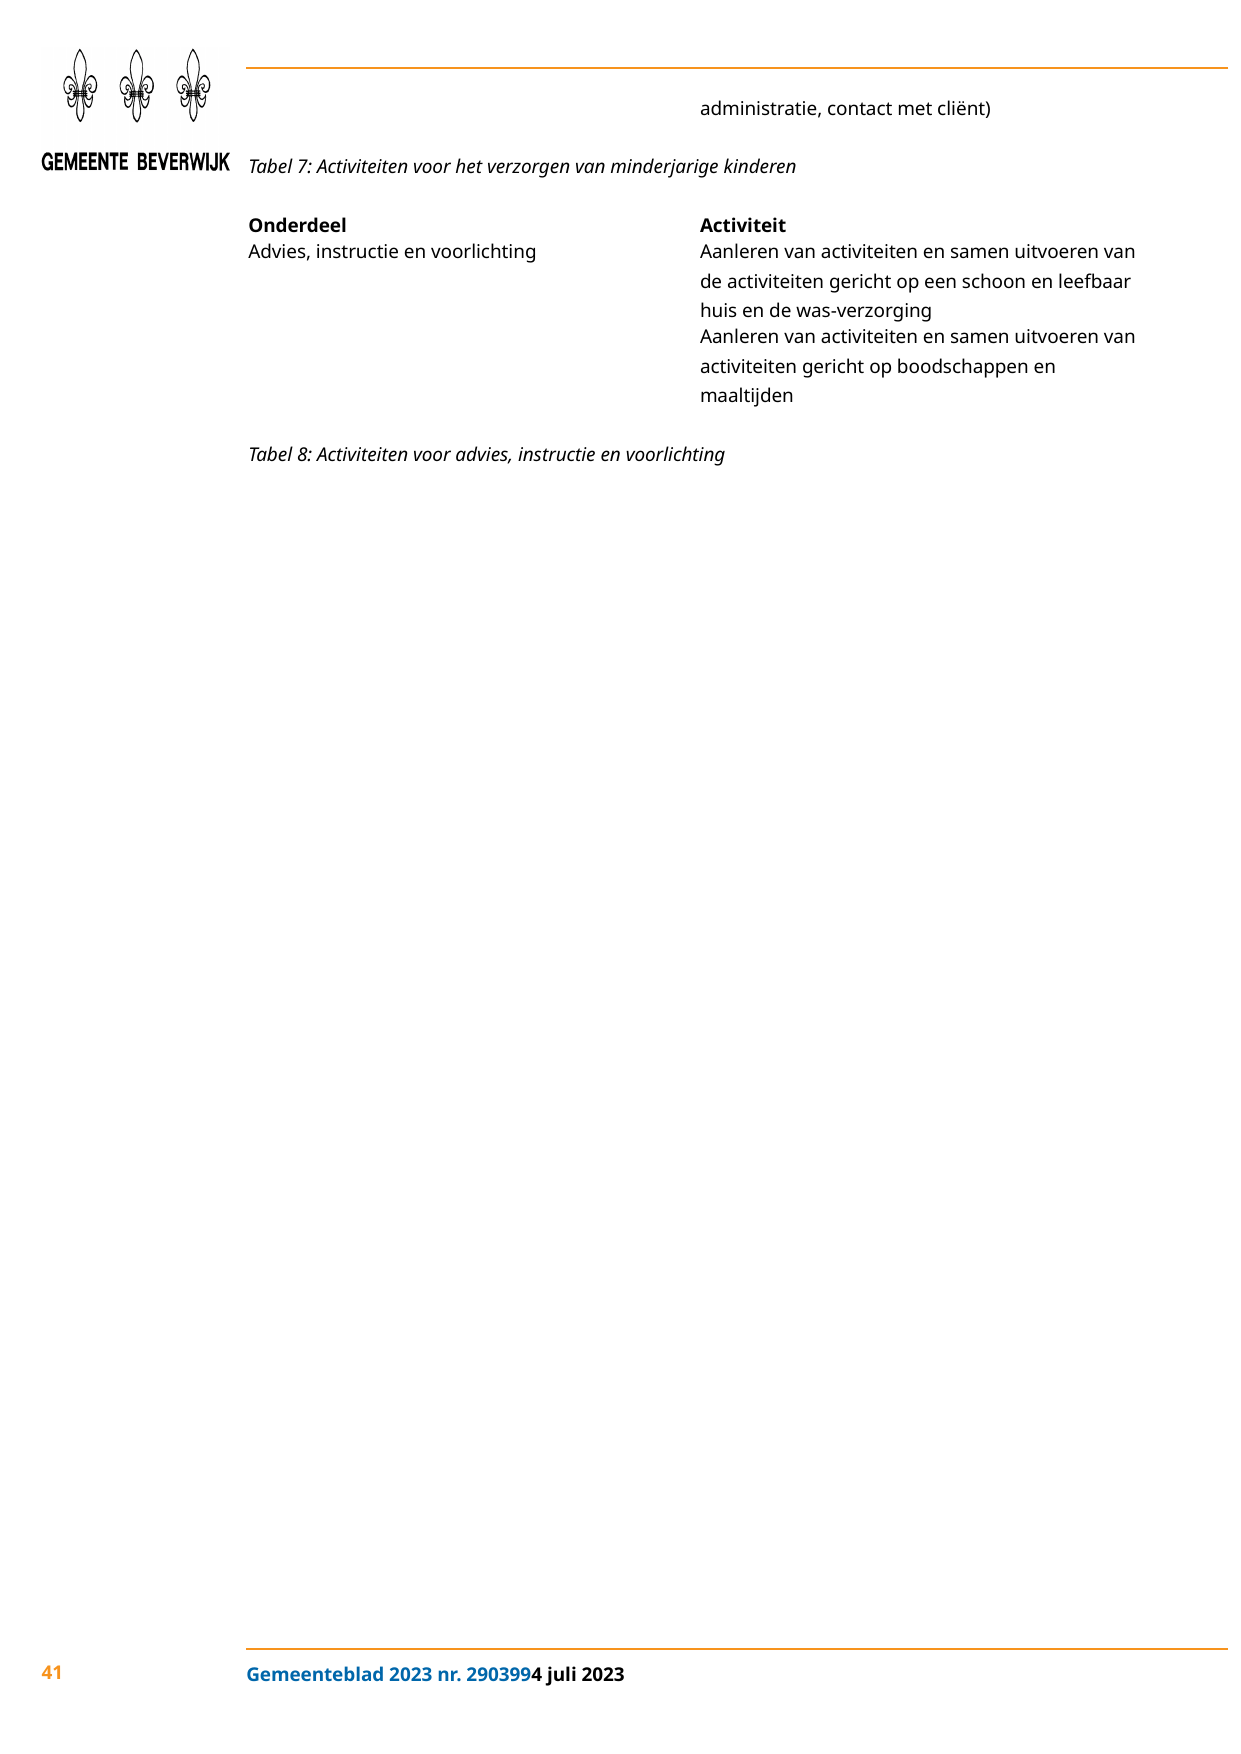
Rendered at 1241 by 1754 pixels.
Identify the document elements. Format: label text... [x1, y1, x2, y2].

table_cell [248, 95, 700, 121]
table_cell Aanleren van activiteiten en samen uitvoeren van activiteiten gericht op boodschappen en maaltijden [700, 323, 1152, 408]
table_cell Aanleren van activiteiten en samen uitvoeren van de activiteiten gericht op een schoon en leefbaar huis en de was-verzorging [700, 238, 1152, 323]
picture [41, 47, 231, 172]
table_header Onderdeel [248, 213, 700, 238]
table_cell administratie, contact met cliënt) [700, 95, 1152, 121]
text Tabel 7: Activiteiten voor het verzorgen van minderjarige kinderen [248, 153, 1152, 179]
table_header Activiteit [700, 213, 1152, 238]
table_cell Advies, instructie en voorlichting [248, 238, 700, 408]
text Tabel 8: Activiteiten voor advies, instructie en voorlichting [248, 441, 1152, 467]
